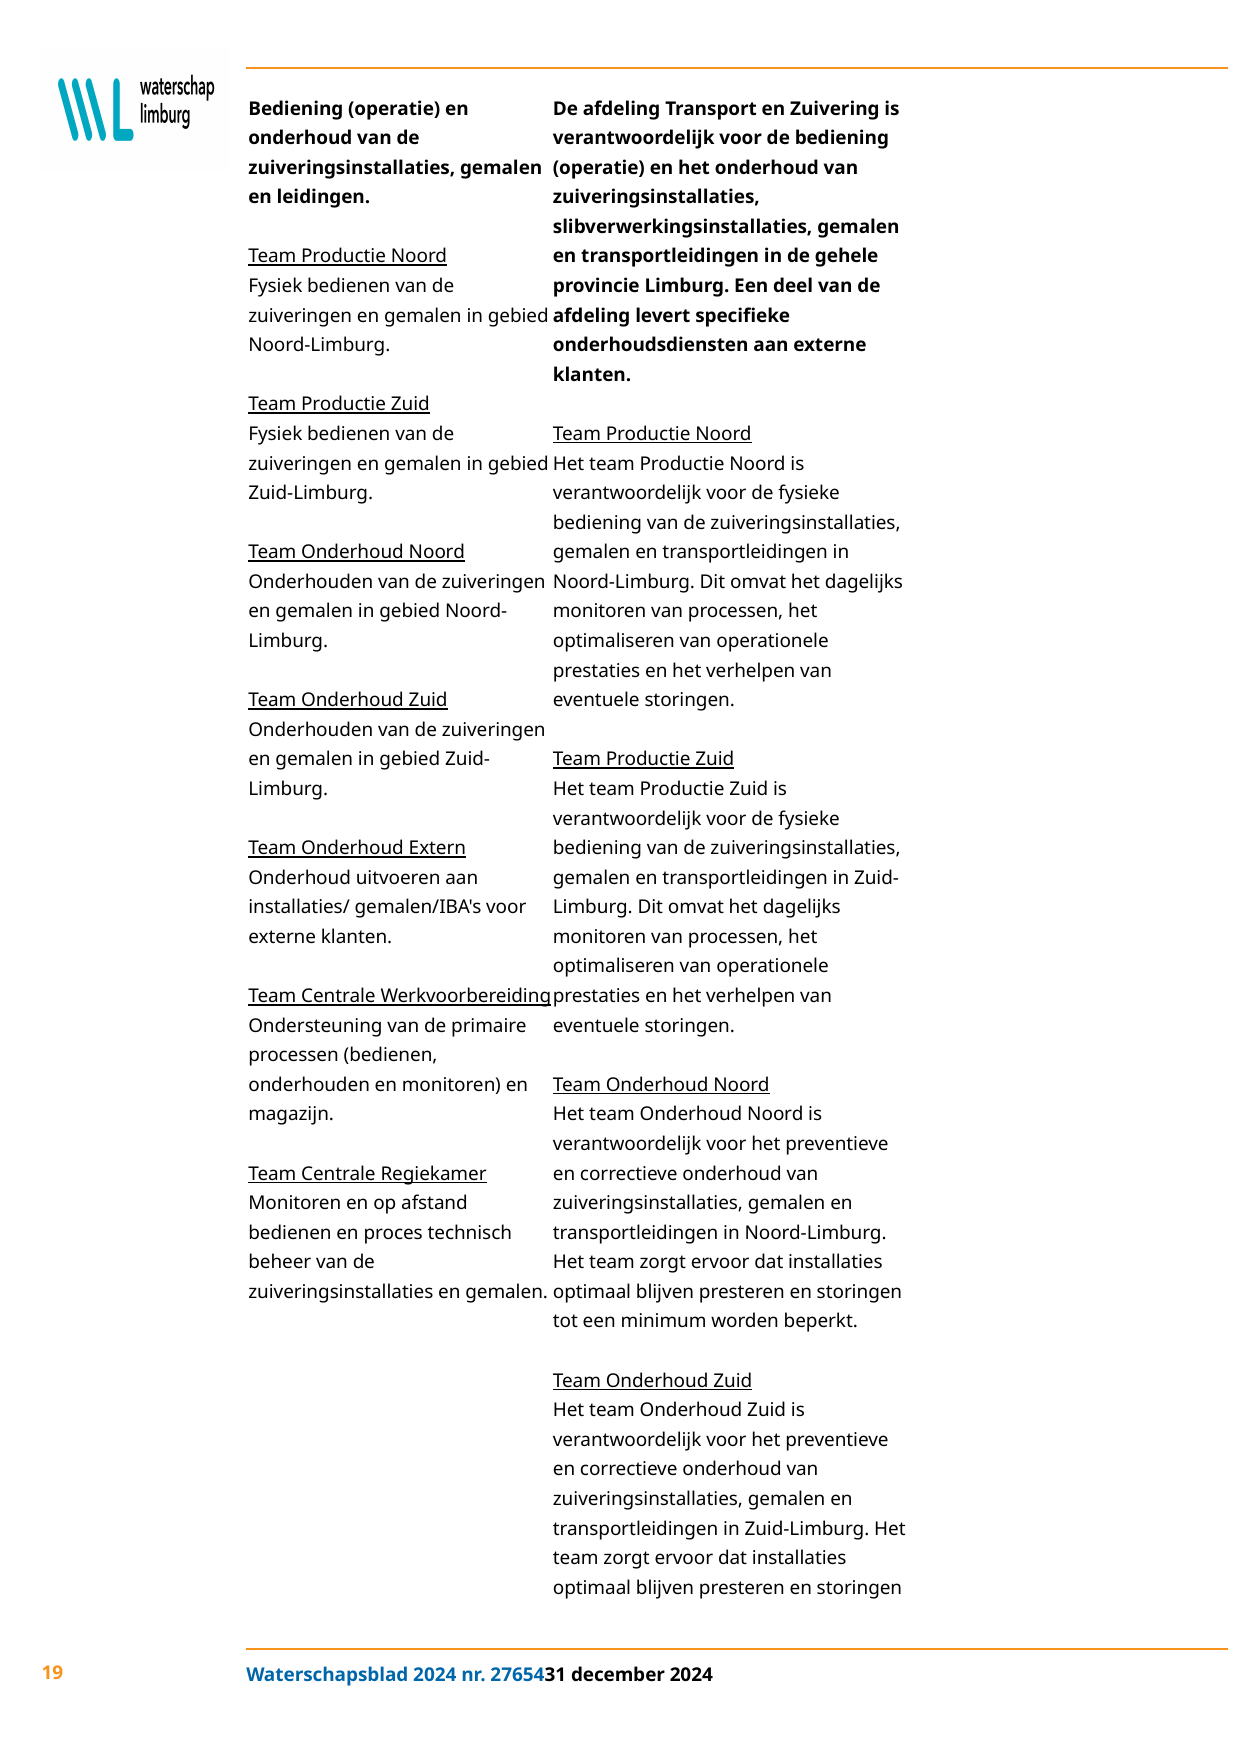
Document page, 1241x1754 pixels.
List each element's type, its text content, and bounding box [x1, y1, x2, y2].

table_cell Bediening (operatie) en onderhoud van de zuiveringsinstallaties, gemalen en leidingen. Team Productie Noord Fysiek bedienen van de zuiveringen en gemalen in gebied Noord-Limburg. Team Productie Zuid Fysiek bedienen van de zuiveringen en gemalen in gebied Zuid-Limburg. Team Onderhoud Noord Onderhouden van de zuiveringen en gemalen in gebied Noord-Limburg. Team Onderhoud Zuid Onderhouden van de zuiveringen en gemalen in gebied Zuid-Limburg. Team Onderhoud Extern Onderhoud uitvoeren aan installaties/ gemalen/IBA's voor externe klanten. Team Centrale Werkvoorbereiding Ondersteuning van de primaire processen (bedienen, onderhouden en monitoren) en magazijn. Team Centrale Regiekamer Monitoren en op afstand bedienen en proces technisch beheer van de zuiveringsinstallaties en gemalen. [248, 95, 553, 1600]
table_cell [908, 95, 1152, 1600]
table_cell De afdeling Transport en Zuivering is verantwoordelijk voor de bediening (operatie) en het onderhoud van zuiveringsinstallaties, slibverwerkingsinstallaties, gemalen en transportleidingen in de gehele provincie Limburg. Een deel van de afdeling levert specifieke onderhoudsdiensten aan externe klanten. Team Productie Noord Het team Productie Noord is verantwoordelijk voor de fysieke bediening van de zuiveringsinstallaties, gemalen en transportleidingen in Noord-Limburg. Dit omvat het dagelijks monitoren van processen, het optimaliseren van operationele prestaties en het verhelpen van eventuele storingen. Team Productie Zuid Het team Productie Zuid is verantwoordelijk voor de fysieke bediening van de zuiveringsinstallaties, gemalen en transportleidingen in Zuid-Limburg. Dit omvat het dagelijks monitoren van processen, het optimaliseren van operationele prestaties en het verhelpen van eventuele storingen. Team Onderhoud Noord Het team Onderhoud Noord is verantwoordelijk voor het preventieve en correctieve onderhoud van zuiveringsinstallaties, gemalen en transportleidingen in Noord-Limburg. Het team zorgt ervoor dat installaties optimaal blijven presteren en storingen tot een minimum worden beperkt. Team Onderhoud Zuid Het team Onderhoud Zuid is verantwoordelijk voor het preventieve en correctieve onderhoud van zuiveringsinstallaties, gemalen en transportleidingen in Zuid-Limburg. Het team zorgt ervoor dat installaties optimaal blijven presteren en storingen [553, 95, 908, 1600]
picture [41, 47, 231, 172]
